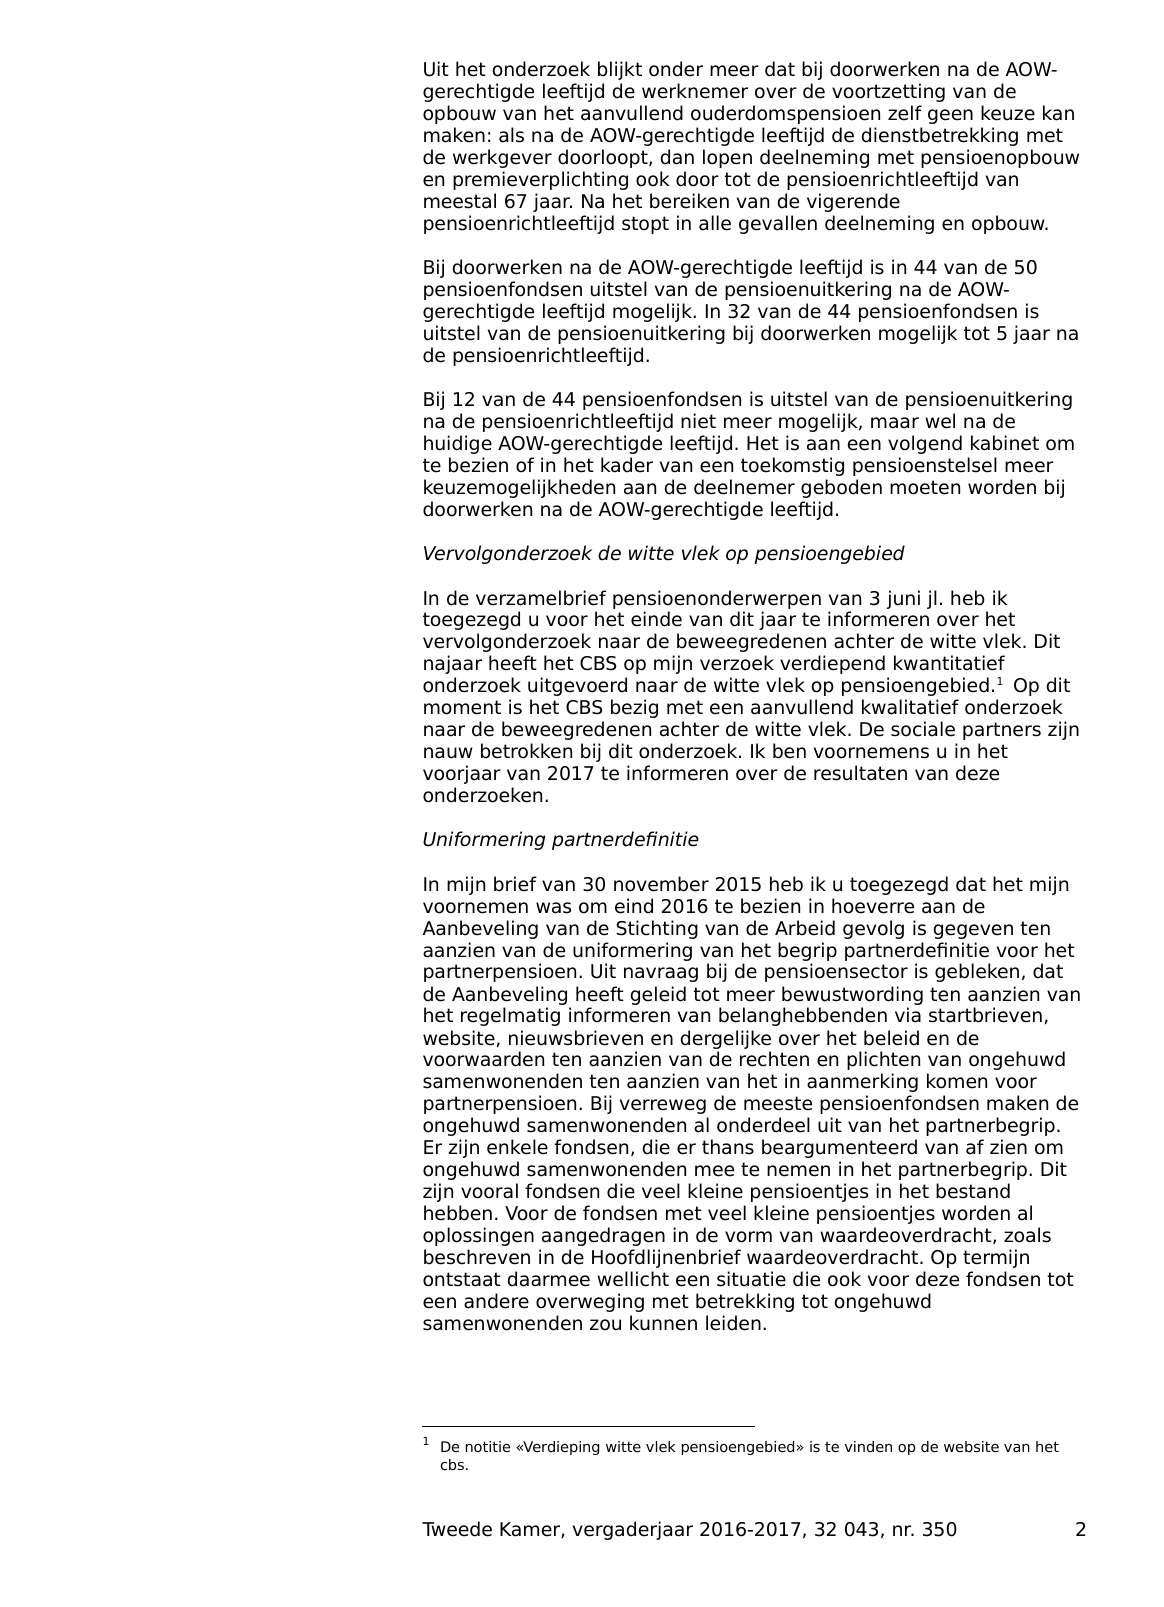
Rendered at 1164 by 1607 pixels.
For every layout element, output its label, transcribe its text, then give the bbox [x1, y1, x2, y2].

text De notitie «Verdieping witte vlek pensioengebied» is te vinden op de website van het cbs. [422, 1435, 1087, 1474]
text Bij doorwerken na de AOW-gerechtigde leeftijd is in 44 van de 50 pensioenfondsen uitstel van de pensioenuitkering na de AOW-gerechtigde leeftijd mogelijk. In 32 van de 44 pensioenfondsen is uitstel van de pensioenuitkering bij doorwerken mogelijk tot 5 jaar na de pensioenrichtleeftijd. [422, 257, 1087, 367]
text In de verzamelbrief pensioenonderwerpen van 3 juni jl. heb ik toegezegd u voor het einde van dit jaar te informeren over het vervolgonderzoek naar de beweegredenen achter de witte vlek. Dit najaar heeft het CBS op mijn verzoek verdiepend kwantitatief onderzoek uitgevoerd naar de witte vlek op pensioengebied. Op dit moment is het CBS bezig met een aanvullend kwalitatief onderzoek naar de beweegredenen achter de witte vlek. De sociale partners zijn nauw betrokken bij dit onderzoek. Ik ben voornemens u in het voorjaar van 2017 te informeren over de resultaten van deze onderzoeken. [422, 587, 1087, 807]
text Uit het onderzoek blijkt onder meer dat bij doorwerken na de AOW-gerechtigde leeftijd de werknemer over de voortzetting van de opbouw van het aanvullend ouderdomspensioen zelf geen keuze kan maken: als na de AOW-gerechtigde leeftijd de dienstbetrekking met de werkgever doorloopt, dan lopen deelneming met pensioenopbouw en premieverplichting ook door tot de pensioenrichtleeftijd van meestal 67 jaar. Na het bereiken van de vigerende pensioenrichtleeftijd stopt in alle gevallen deelneming en opbouw. [422, 59, 1087, 235]
text Bij 12 van de 44 pensioenfondsen is uitstel van de pensioenuitkering na de pensioenrichtleeftijd niet meer mogelijk, maar wel na de huidige AOW-gerechtigde leeftijd. Het is aan een volgend kabinet om te bezien of in het kader van een toekomstig pensioenstelsel meer keuzemogelijkheden aan de deelnemer geboden moeten worden bij doorwerken na de AOW-gerechtigde leeftijd. [422, 389, 1087, 521]
subtitle Uniformering partnerdefinitie [422, 829, 1087, 851]
subtitle Vervolgonderzoek de witte vlek op pensioengebied [422, 543, 1087, 565]
text In mijn brief van 30 november 2015 heb ik u toegezegd dat het mijn voornemen was om eind 2016 te bezien in hoeverre aan de Aanbeveling van de Stichting van de Arbeid gevolg is gegeven ten aanzien van de uniformering van het begrip partnerdefinitie voor het partnerpensioen. Uit navraag bij de pensioensector is gebleken, dat de Aanbeveling heeft geleid tot meer bewustwording ten aanzien van het regelmatig informeren van belanghebbenden via startbrieven, website, nieuwsbrieven en dergelijke over het beleid en de voorwaarden ten aanzien van de rechten en plichten van ongehuwd samenwonenden ten aanzien van het in aanmerking komen voor partnerpensioen. Bij verreweg de meeste pensioenfondsen maken de ongehuwd samenwonenden al onderdeel uit van het partnerbegrip. Er zijn enkele fondsen, die er thans beargumenteerd van af zien om ongehuwd samenwonenden mee te nemen in het partnerbegrip. Dit zijn vooral fondsen die veel kleine pensioentjes in het bestand hebben. Voor de fondsen met veel kleine pensioentjes worden al oplossingen aangedragen in de vorm van waardeoverdracht, zoals beschreven in de Hoofdlijnenbrief waardeoverdracht. Op termijn ontstaat daarmee wellicht een situatie die ook voor deze fondsen tot een andere overweging met betrekking tot ongehuwd samenwonenden zou kunnen leiden. [422, 873, 1087, 1335]
